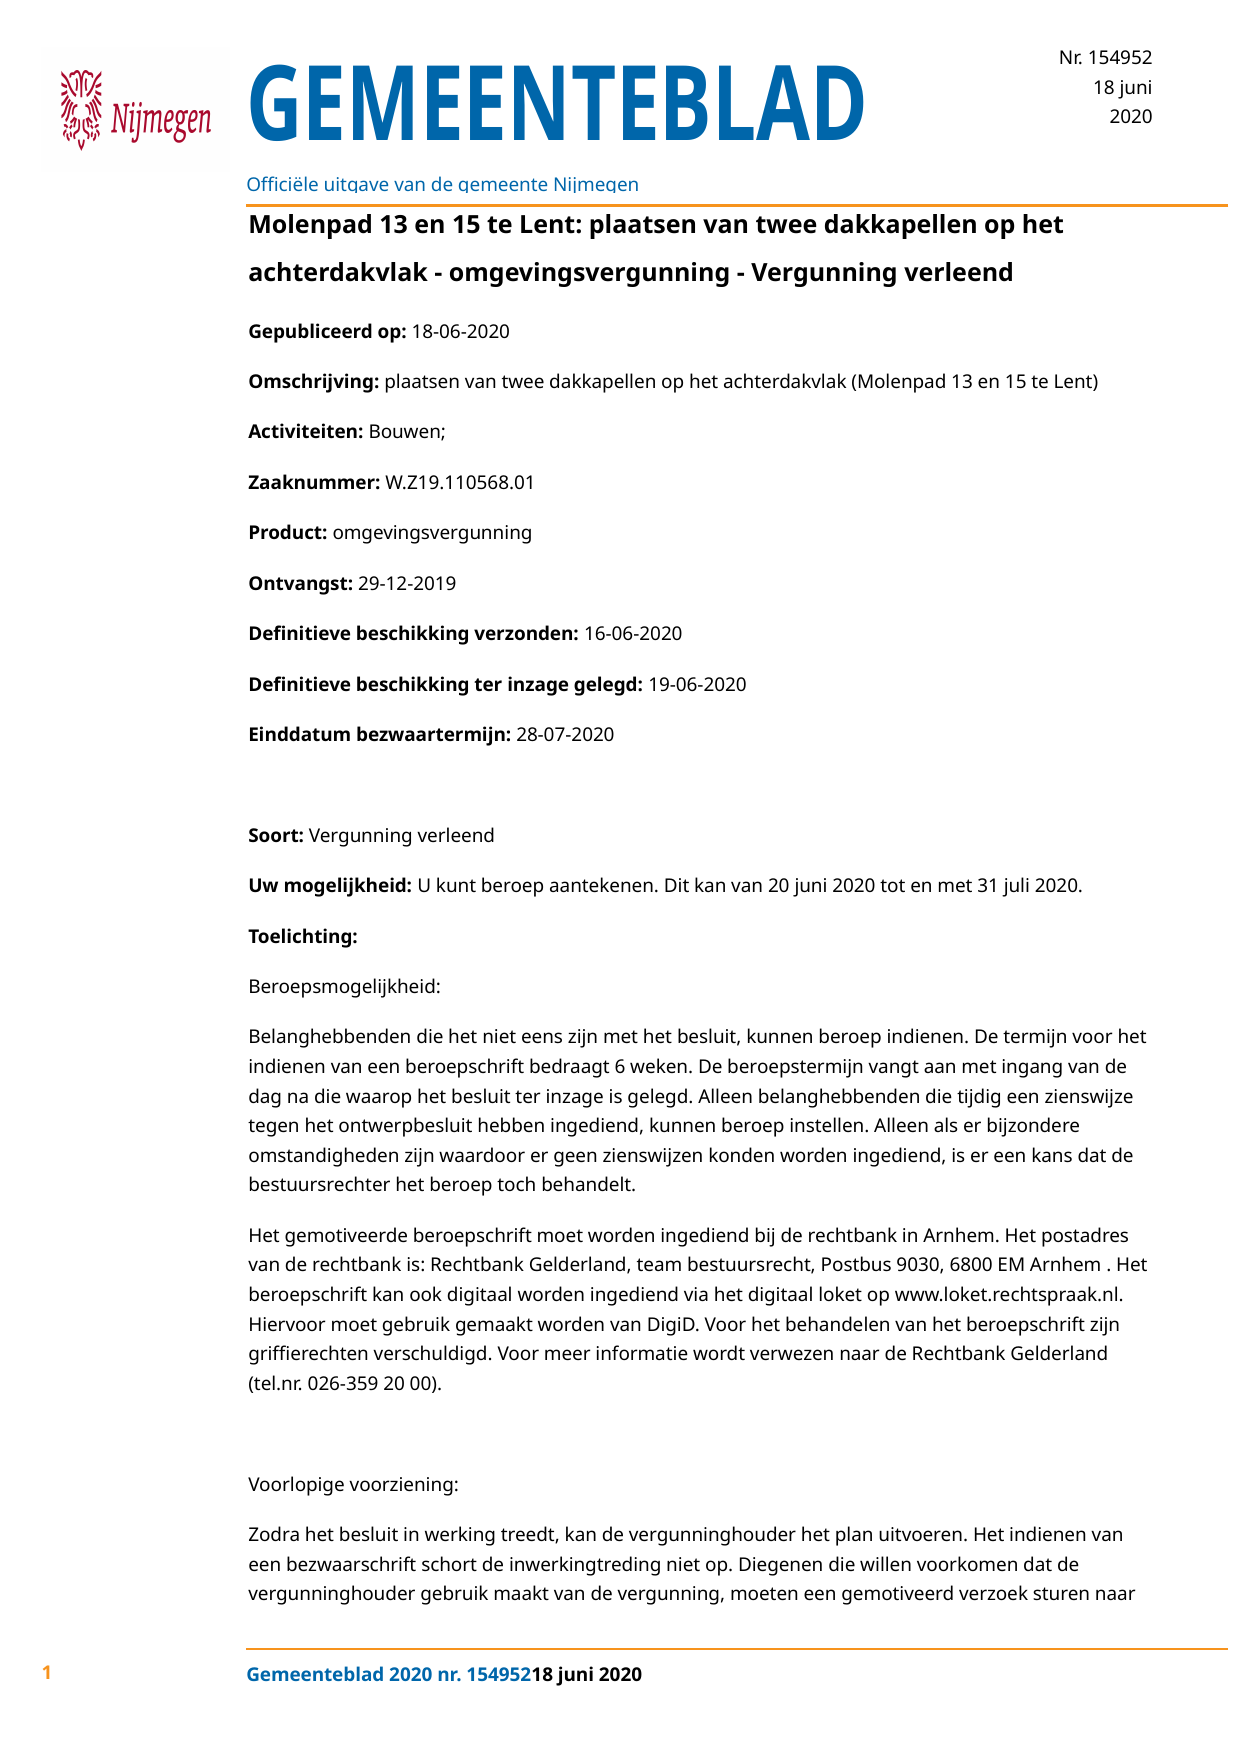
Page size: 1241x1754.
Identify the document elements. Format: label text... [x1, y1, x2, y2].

text Definitieve beschikking verzonden: 16-06-2020 [248, 620, 1152, 646]
text Het gemotiveerde beroepschrift moet worden ingediend bij de rechtbank in Arnhem. Het postadres van de rechtbank is: Rechtbank Gelderland, team bestuursrecht, Postbus 9030, 6800 EM Arnhem . Het beroepschrift kan ook digitaal worden ingediend via het digitaal loket op www.loket.rechtspraak.nl. Hiervoor moet gebruik gemaakt worden van DigiD. Voor het behandelen van het beroepschrift zijn griffierechten verschuldigd. Voor meer informatie wordt verwezen naar de Rechtbank Gelderland (tel.nr. 026-359 20 00). [248, 1222, 1152, 1396]
text Toelichting: [248, 923, 1152, 949]
text Beroepsmogelijkheid: [248, 973, 1152, 999]
text Soort: Vergunning verleend [248, 822, 1152, 848]
text Activiteiten: Bouwen; [248, 419, 1152, 444]
text Zodra het besluit in werking treedt, kan de vergunninghouder het plan uitvoeren. Het indienen van een bezwaarschrift schort de inwerkingtreding niet op. Diegenen die willen voorkomen dat de vergunninghouder gebruik maakt van de vergunning, moeten een gemotiveerd verzoek sturen naar [248, 1521, 1152, 1606]
text Ontvangst: 29-12-2019 [248, 570, 1152, 596]
text Molenpad 13 en 15 te Lent: plaatsen van twee dakkapellen op het achterdakvlak - omgevingsvergunning - Vergunning verleend [248, 207, 1152, 288]
text Voorlopige voorziening: [248, 1471, 1152, 1497]
text Uw mogelijkheid: U kunt beroep aantekenen. Dit kan van 20 juni 2020 tot en met 31 juli 2020. [248, 872, 1152, 898]
text Belanghebbenden die het niet eens zijn met het besluit, kunnen beroep indienen. De termijn voor het indienen van een beroepschrift bedraagt 6 weken. De beroepstermijn vangt aan met ingang van de dag na die waarop het besluit ter inzage is gelegd. Alleen belanghebbenden die tijdig een zienswijze tegen het ontwerpbesluit hebben ingediend, kunnen beroep instellen. Alleen als er bijzondere omstandigheden zijn waardoor er geen zienswijzen konden worden ingediend, is er een kans dat de bestuursrechter het beroep toch behandelt. [248, 1024, 1152, 1197]
text Definitieve beschikking ter inzage gelegd: 19-06-2020 [248, 671, 1152, 697]
text Omschrijving: plaatsen van twee dakkapellen op het achterdakvlak (Molenpad 13 en 15 te Lent) [248, 368, 1152, 394]
text Einddatum bezwaartermijn: 28-07-2020 [248, 721, 1152, 747]
text Gepubliceerd op: 18-06-2020 [248, 318, 1152, 344]
picture [41, 47, 231, 172]
text Product: omgevingsvergunning [248, 519, 1152, 545]
text Zaaknummer: W.Z19.110568.01 [248, 469, 1152, 495]
